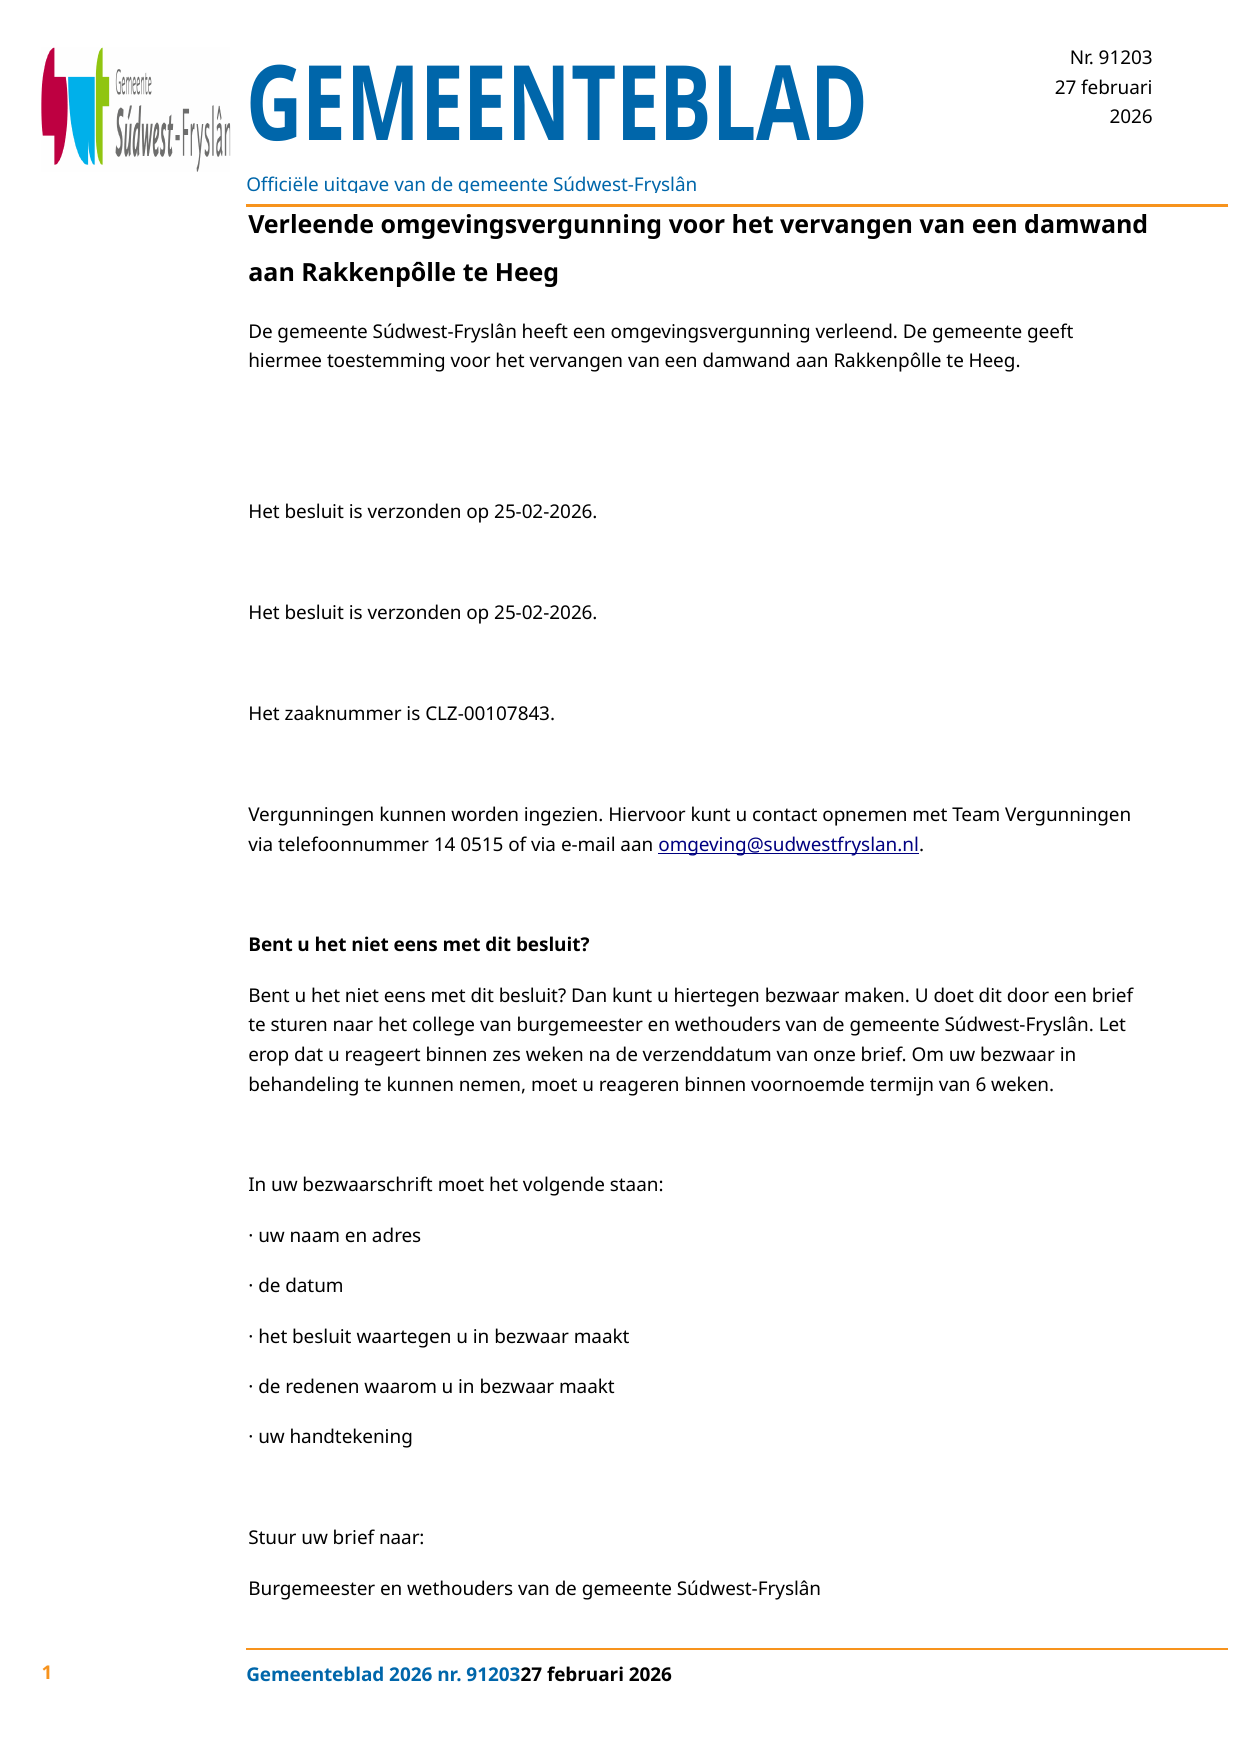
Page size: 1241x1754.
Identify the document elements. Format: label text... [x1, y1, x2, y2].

text Het besluit is verzonden op 25-02-2026. [248, 599, 1152, 625]
picture [41, 47, 231, 172]
text Het besluit is verzonden op 25-02-2026. [248, 499, 1152, 524]
text In uw bezwaarschrift moet het volgende staan: [248, 1172, 1152, 1197]
text Vergunningen kunnen worden ingezien. Hiervoor kunt u contact opnemen met Team Vergunningen via telefoonnummer 14 0515 of via e-mail aan omgeving@sudwestfryslan.nl. [248, 801, 1152, 857]
text De gemeente Súdwest-Fryslân heeft een omgevingsvergunning verleend. De gemeente geeft hiermee toestemming voor het vervangen van een damwand aan Rakkenpôlle te Heeg. [248, 318, 1152, 373]
text Bent u het niet eens met dit besluit? [248, 932, 1152, 957]
text · de datum [248, 1272, 1152, 1298]
text Stuur uw brief naar: [248, 1524, 1152, 1550]
text Het zaaknummer is CLZ-00107843. [248, 700, 1152, 726]
text · uw handtekening [248, 1424, 1152, 1449]
text Burgemeester en wethouders van de gemeente Súdwest-Fryslân [248, 1575, 1152, 1601]
text · de redenen waarom u in bezwaar maakt [248, 1373, 1152, 1399]
text · het besluit waartegen u in bezwaar maakt [248, 1323, 1152, 1349]
text · uw naam en adres [248, 1222, 1152, 1248]
text Verleende omgevingsvergunning voor het vervangen van een damwand aan Rakkenpôlle te Heeg [248, 207, 1152, 288]
text Bent u het niet eens met dit besluit? Dan kunt u hiertegen bezwaar maken. U doet dit door een brief te sturen naar het college van burgemeester en wethouders van de gemeente Súdwest-Fryslân. Let erop dat u reageert binnen zes weken na de verzenddatum van onze brief. Om uw bezwaar in behandeling te kunnen nemen, moet u reageren binnen voornoemde termijn van 6 weken. [248, 982, 1152, 1097]
